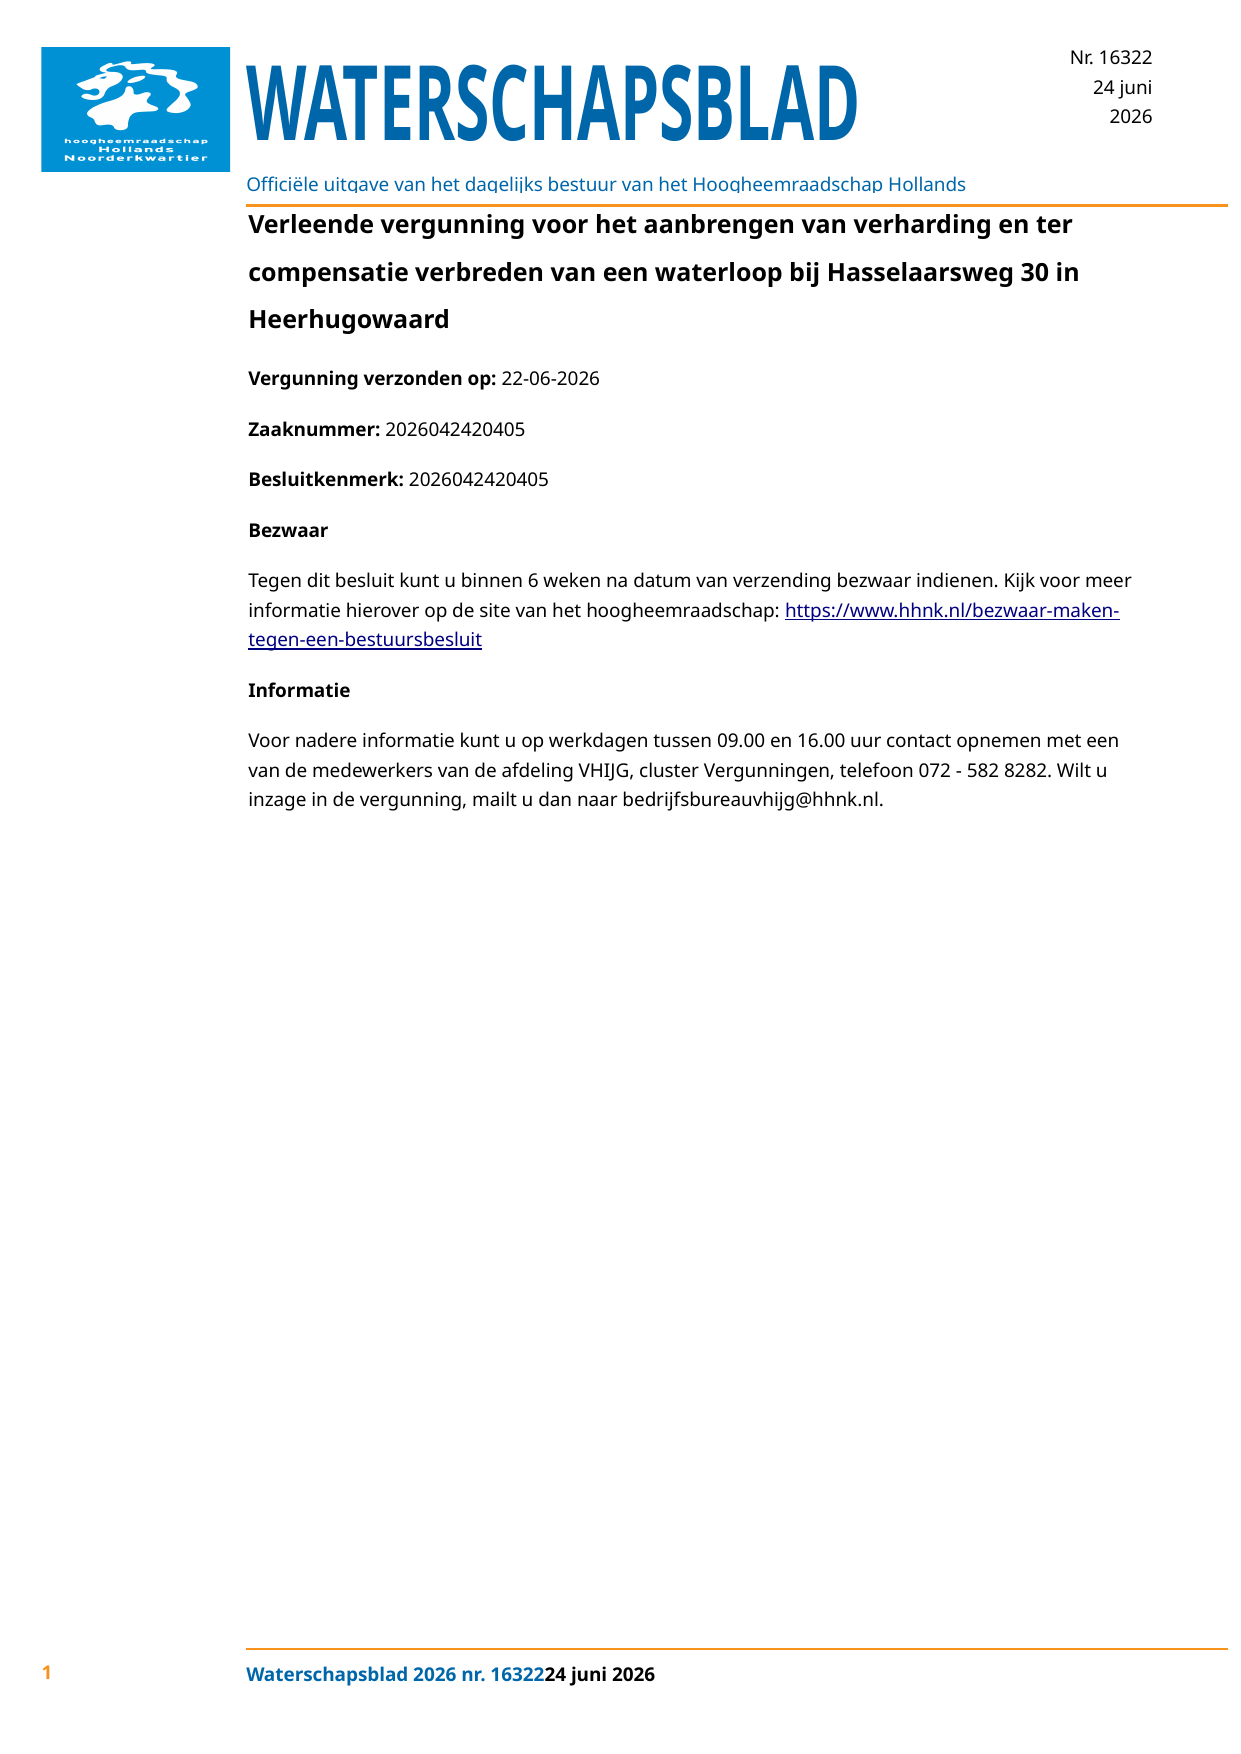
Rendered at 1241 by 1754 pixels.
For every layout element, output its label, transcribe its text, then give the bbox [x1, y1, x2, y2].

text Bezwaar [248, 517, 1152, 542]
picture [78, 64, 122, 99]
text Besluitkenmerk: 2026042420405 [248, 466, 1152, 492]
text Vergunning verzonden op: 22-06-2026 [248, 366, 1152, 391]
text Voor nadere informatie kunt u op werkdagen tussen 09.00 en 16.00 uur contact opnemen met een van de medewerkers van de afdeling VHIJG, cluster Vergunningen, telefoon 072 - 582 8282. Wilt u inzage in de vergunning, mailt u dan naar bedrijfsbureauvhijg@hhnk.nl. [248, 727, 1152, 812]
picture [118, 62, 197, 112]
text Verleende vergunning voor het aanbrengen van verharding en ter compensatie verbreden van een waterloop bij Hasselaarsweg 30 in Heerhugowaard [248, 207, 1152, 336]
text Zaaknummer: 2026042420405 [248, 416, 1152, 442]
text Tegen dit besluit kunt u binnen 6 weken na datum van verzending bezwaar indienen. Kijk voor meer informatie hierover op de site van het hoogheemraadschap: https://www.hhnk.nl/bezwaar-maken-tegen-een-bestuursbesluit [248, 567, 1152, 652]
picture [88, 87, 157, 130]
picture [129, 76, 144, 82]
text Informatie [248, 677, 1152, 702]
